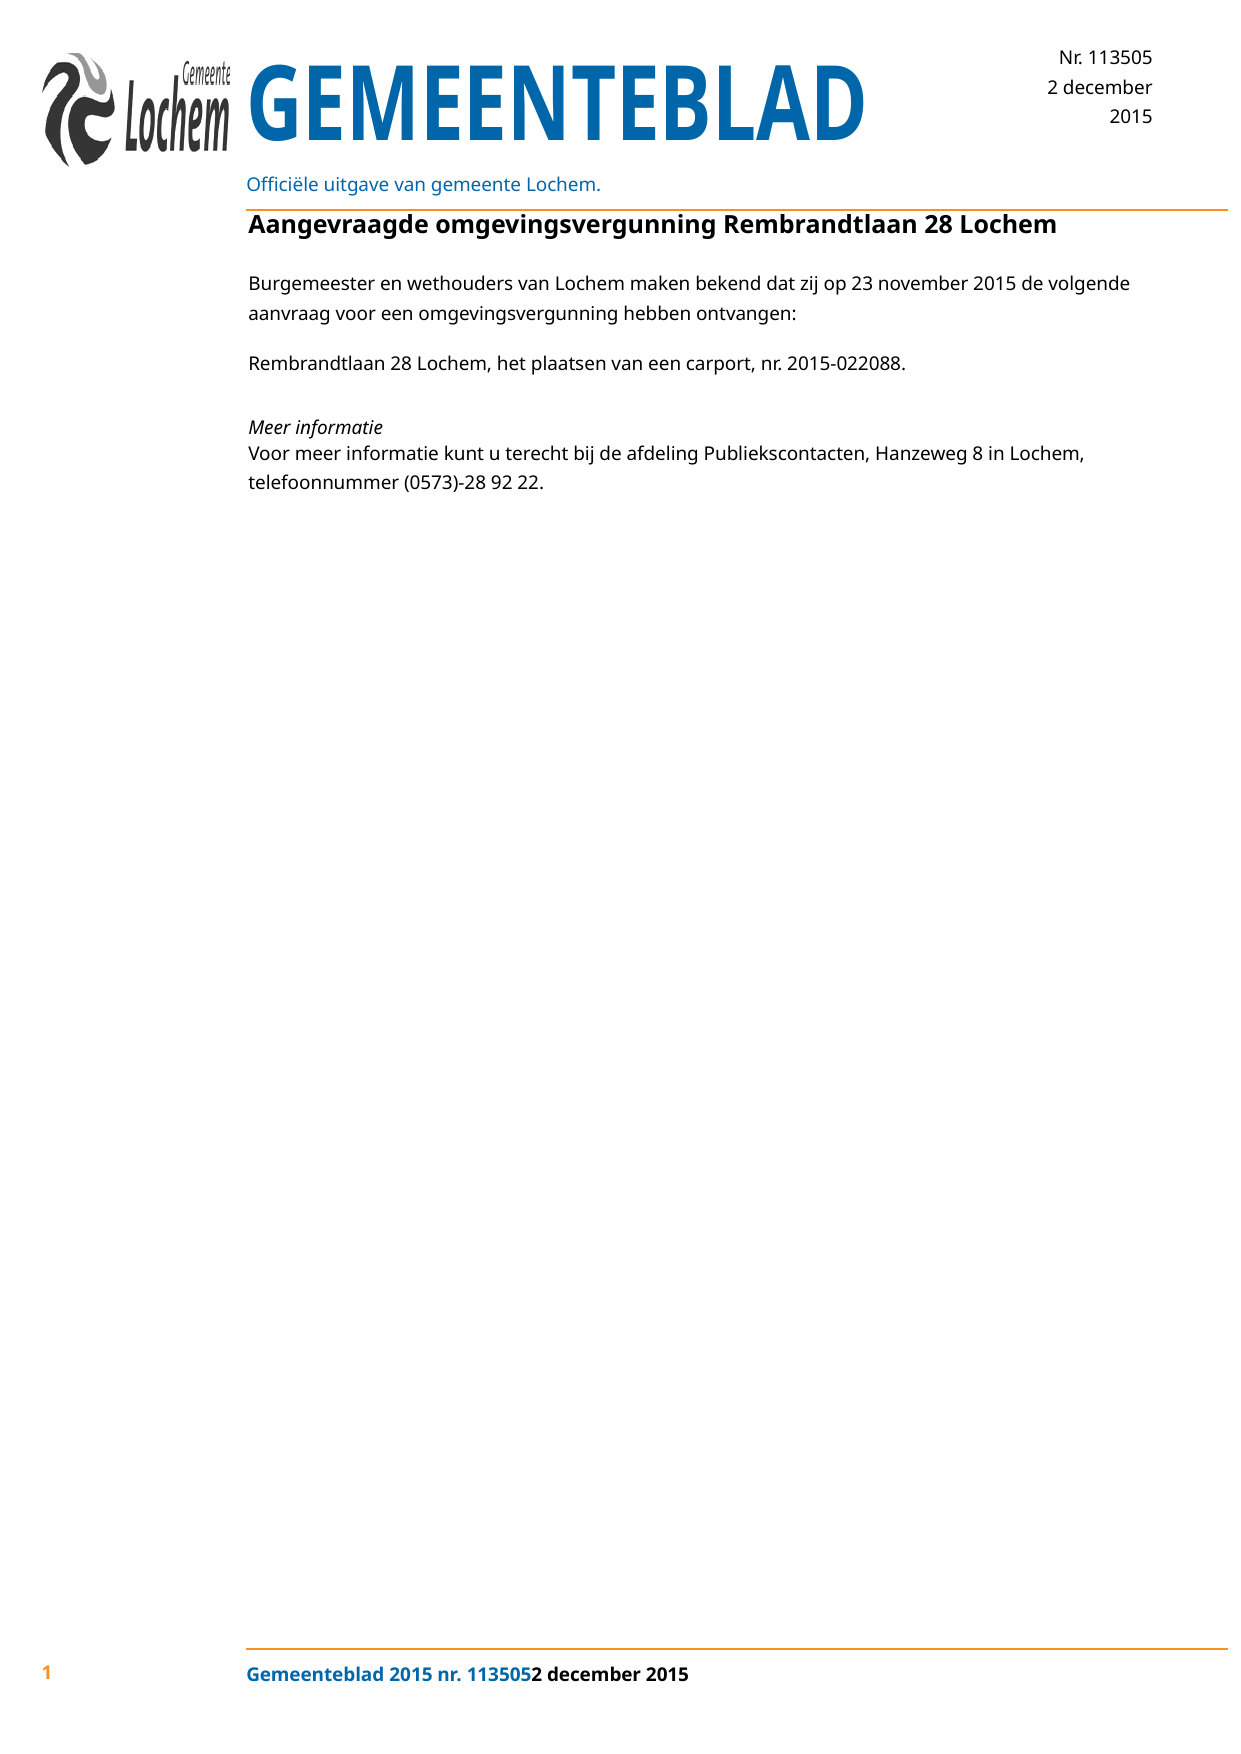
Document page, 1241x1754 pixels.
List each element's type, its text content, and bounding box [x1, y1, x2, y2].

text Aangevraagde omgevingsvergunning Rembrandtlaan 28 Lochem [248, 211, 1152, 241]
text Rembrandtlaan 28 Lochem, het plaatsen van een carport, nr. 2015-022088. [248, 350, 1152, 376]
picture [41, 47, 231, 172]
text Meer informatie [248, 414, 1152, 440]
text Voor meer informatie kunt u terecht bij de afdeling Publiekscontacten, Hanzeweg 8 in Lochem, telefoonnummer (0573)-28 92 22. [248, 440, 1152, 495]
text Burgemeester en wethouders van Lochem maken bekend dat zij op 23 november 2015 de volgende aanvraag voor een omgevingsvergunning hebben ontvangen: [248, 270, 1152, 326]
